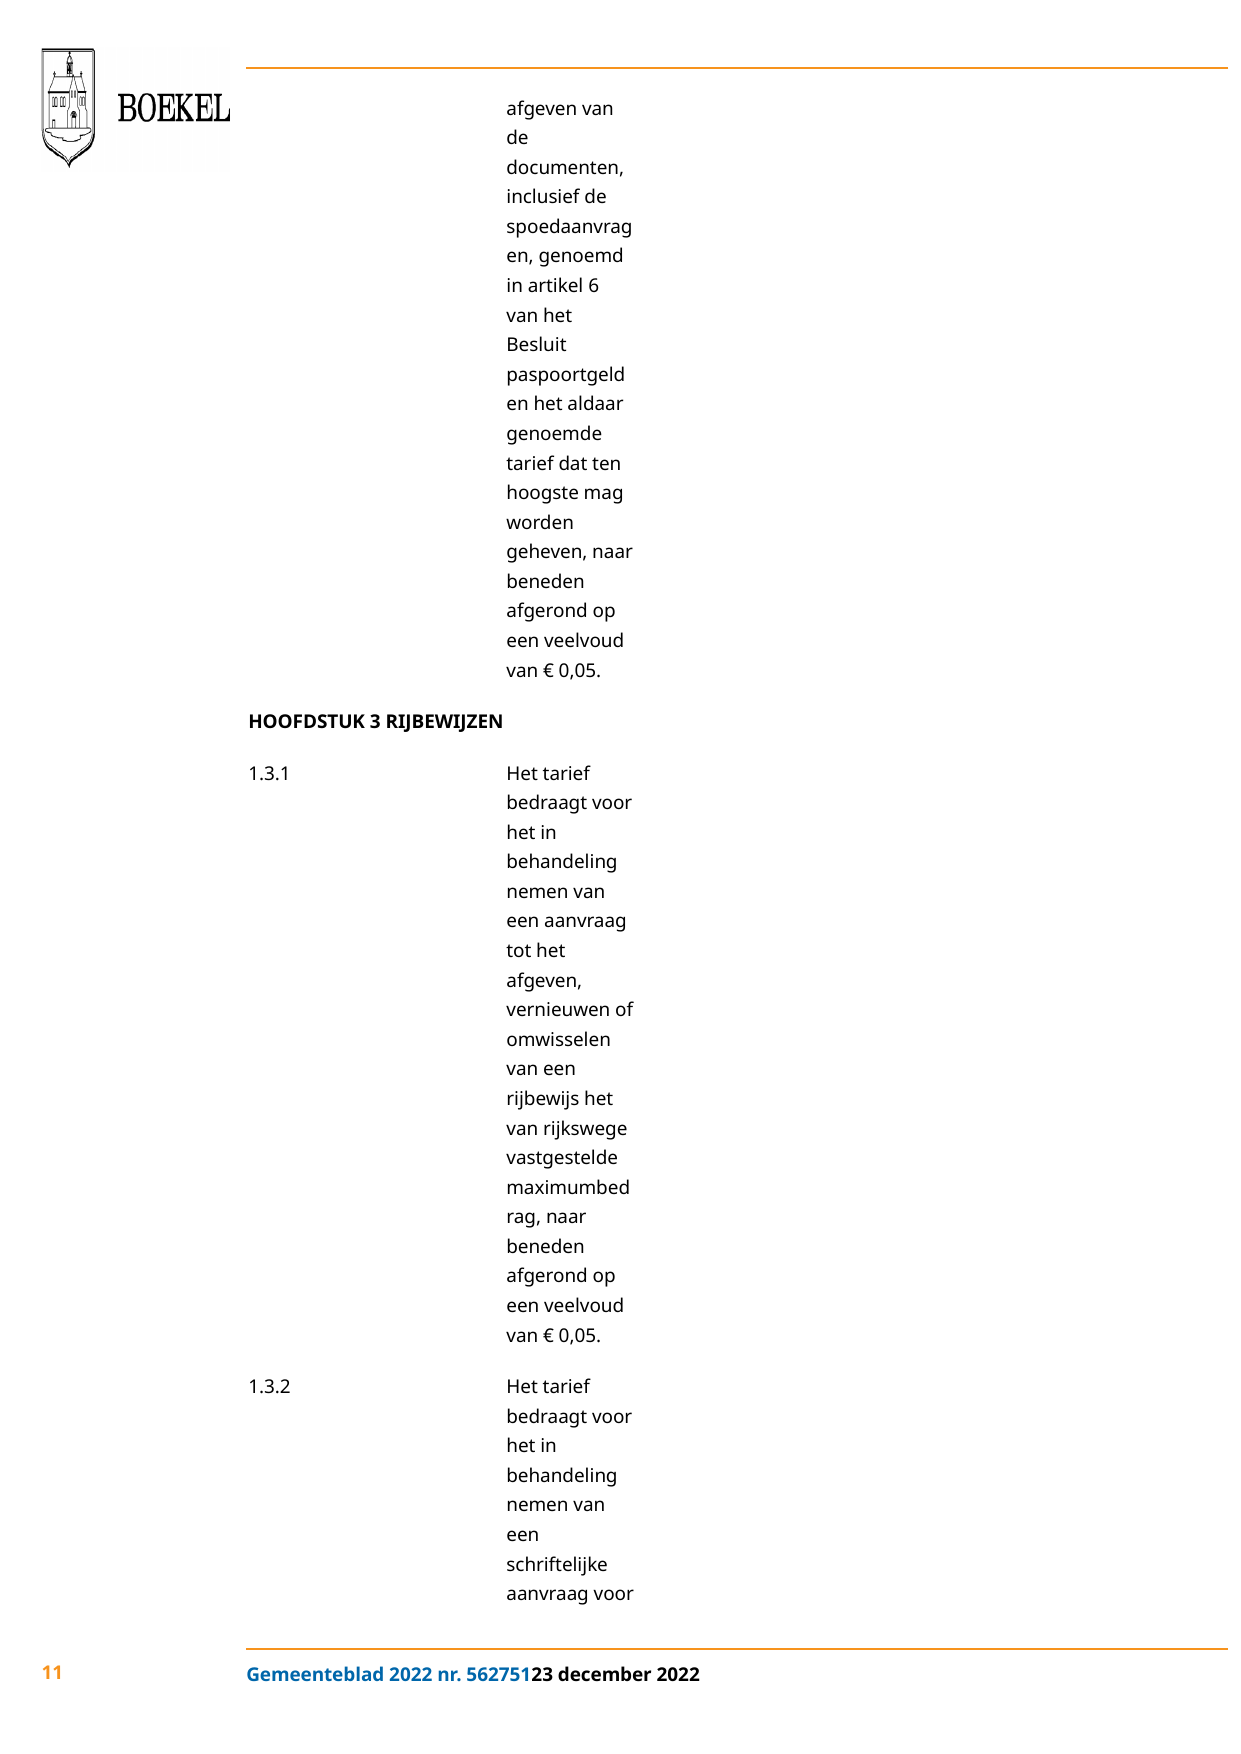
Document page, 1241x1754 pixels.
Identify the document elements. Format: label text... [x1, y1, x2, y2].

table_cell Het tarief bedraagt voor het in behandeling nemen van een schriftelijke aanvraag voor [506, 1373, 635, 1606]
table_cell 1.3.1 [248, 760, 506, 1348]
table_cell [764, 1373, 1022, 1606]
table_cell [764, 95, 1022, 683]
table_cell [248, 95, 506, 683]
table_cell [764, 1348, 1022, 1373]
table_cell [635, 1348, 764, 1373]
table_cell [506, 683, 635, 708]
picture [41, 47, 231, 172]
table_cell HOOFDSTUK 3 RIJBEWIJZEN [248, 708, 635, 734]
table_cell Het tarief bedraagt voor het in behandeling nemen van een aanvraag tot het afgeven, vernieuwen of omwisselen van een rijbewijs het van rijkswege vastgestelde maximumbedrag, naar beneden afgerond op een veelvoud van € 0,05. [506, 760, 635, 1348]
table_cell [506, 734, 635, 760]
table_cell [248, 1348, 506, 1373]
table_cell 1.3.2 [248, 1373, 506, 1606]
table_cell [635, 683, 764, 708]
table_cell [764, 734, 1022, 760]
table_cell [506, 1348, 635, 1373]
table_cell [248, 734, 506, 760]
table_cell [635, 95, 764, 683]
table_cell [764, 683, 1022, 708]
table_cell [635, 734, 764, 760]
table_cell [635, 1373, 764, 1606]
table_cell [635, 760, 764, 1348]
table_cell [764, 708, 1022, 734]
table_cell [635, 708, 764, 734]
table_cell afgeven van de documenten, inclusief de spoedaanvragen, genoemd in artikel 6 van het Besluit paspoortgelden het aldaar genoemde tarief dat ten hoogste mag worden geheven, naar beneden afgerond op een veelvoud van € 0,05. [506, 95, 635, 683]
table_cell [248, 683, 506, 708]
table_cell [764, 760, 1022, 1348]
